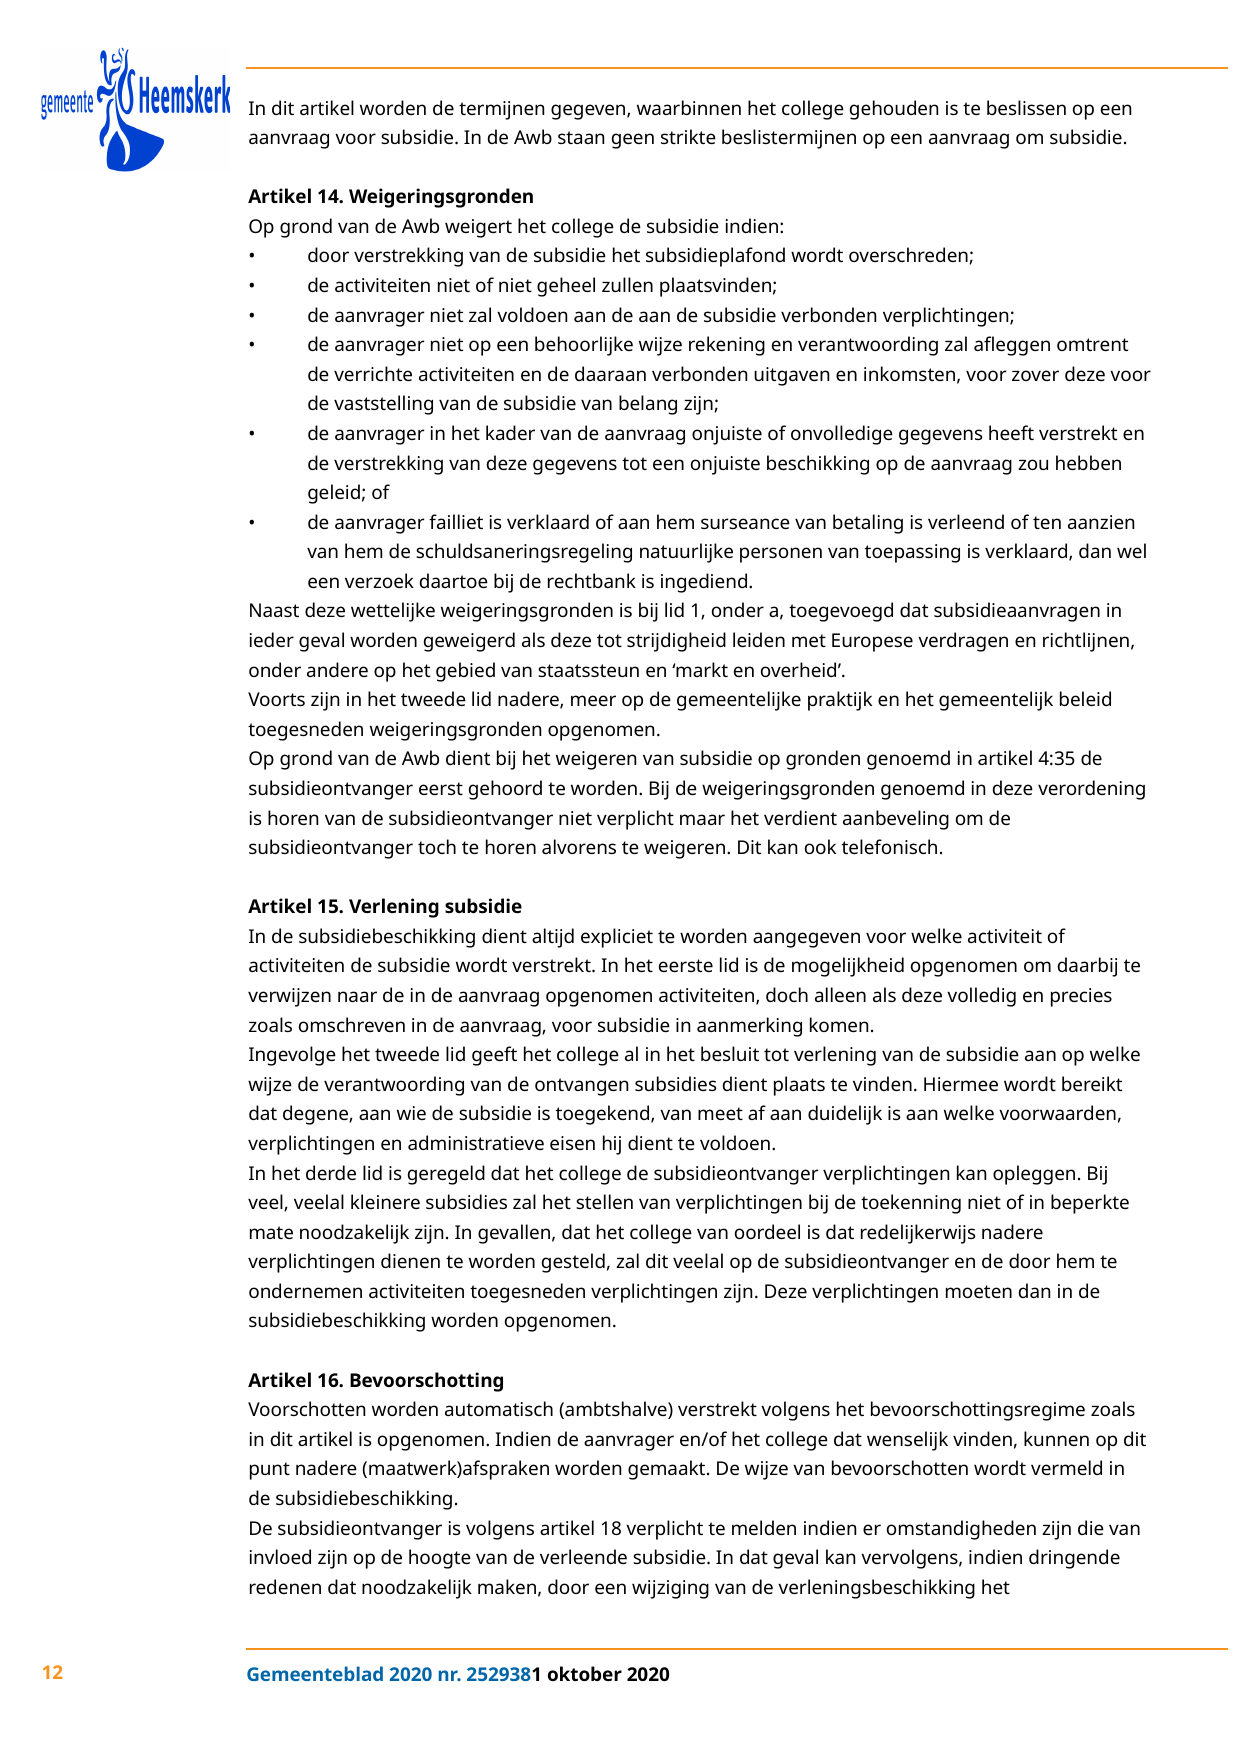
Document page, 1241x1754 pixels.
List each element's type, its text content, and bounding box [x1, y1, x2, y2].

text Artikel 15. Verlening subsidie [248, 893, 1152, 919]
list de aanvrager niet op een behoorlijke wijze rekening en verantwoording zal afleggen omtrent de verrichte activiteiten en de daaraan verbonden uitgaven en inkomsten, voor zover deze voor de vaststelling van de subsidie van belang zijn; [248, 331, 1152, 416]
text Op grond van de Awb dient bij het weigeren van subsidie op gronden genoemd in artikel 4:35 de subsidieontvanger eerst gehoord te worden. Bij de weigeringsgronden genoemd in deze verordening is horen van de subsidieontvanger niet verplicht maar het verdient aanbeveling om de subsidieontvanger toch te horen alvorens te weigeren. Dit kan ook telefonisch. [248, 746, 1152, 860]
text De subsidieontvanger is volgens artikel 18 verplicht te melden indien er omstandigheden zijn die van invloed zijn op de hoogte van de verleende subsidie. In dat geval kan vervolgens, indien dringende redenen dat noodzakelijk maken, door een wijziging van de verleningsbeschikking het [248, 1515, 1152, 1600]
text Artikel 16. Bevoorschotting [248, 1367, 1152, 1393]
list de aanvrager in het kader van de aanvraag onjuiste of onvolledige gegevens heeft verstrekt en de verstrekking van deze gegevens tot een onjuiste beschikking op de aanvraag zou hebben geleid; of [248, 420, 1152, 505]
list de aanvrager niet zal voldoen aan de aan de subsidie verbonden verplichtingen; [248, 302, 1152, 328]
picture [41, 47, 231, 172]
list de aanvrager failliet is verklaard of aan hem surseance van betaling is verleend of ten aanzien van hem de schuldsaneringsregeling natuurlijke personen van toepassing is verklaard, dan wel een verzoek daartoe bij de rechtbank is ingediend. [248, 509, 1152, 594]
text Voorts zijn in het tweede lid nadere, meer op de gemeentelijke praktijk en het gemeentelijk beleid toegesneden weigeringsgronden opgenomen. [248, 686, 1152, 742]
text Op grond van de Awb weigert het college de subsidie indien: [248, 213, 1152, 239]
text Artikel 14. Weigeringsgronden [248, 183, 1152, 209]
text In dit artikel worden de termijnen gegeven, waarbinnen het college gehouden is te beslissen op een aanvraag voor subsidie. In de Awb staan geen strikte beslistermijnen op een aanvraag om subsidie. [248, 95, 1152, 150]
text Naast deze wettelijke weigeringsgronden is bij lid 1, onder a, toegevoegd dat subsidieaanvragen in ieder geval worden geweigerd als deze tot strijdigheid leiden met Europese verdragen en richtlijnen, onder andere op het gebied van staatssteun en ‘markt en overheid’. [248, 598, 1152, 683]
text Ingevolge het tweede lid geeft het college al in het besluit tot verlening van de subsidie aan op welke wijze de verantwoording van de ontvangen subsidies dient plaats te vinden. Hiermee wordt bereikt dat degene, aan wie de subsidie is toegekend, van meet af aan duidelijk is aan welke voorwaarden, verplichtingen en administratieve eisen hij dient te voldoen. [248, 1041, 1152, 1156]
text In het derde lid is geregeld dat het college de subsidieontvanger verplichtingen kan opleggen. Bij veel, veelal kleinere subsidies zal het stellen van verplichtingen bij de toekenning niet of in beperkte mate noodzakelijk zijn. In gevallen, dat het college van oordeel is dat redelijkerwijs nadere verplichtingen dienen te worden gesteld, zal dit veelal op de subsidieontvanger en de door hem te ondernemen activiteiten toegesneden verplichtingen zijn. Deze verplichtingen moeten dan in de subsidiebeschikking worden opgenomen. [248, 1160, 1152, 1333]
list de activiteiten niet of niet geheel zullen plaatsvinden; [248, 272, 1152, 298]
list door verstrekking van de subsidie het subsidieplafond wordt overschreden; [248, 243, 1152, 268]
text In de subsidiebeschikking dient altijd expliciet te worden aangegeven voor welke activiteit of activiteiten de subsidie wordt verstrekt. In het eerste lid is de mogelijkheid opgenomen om daarbij te verwijzen naar de in de aanvraag opgenomen activiteiten, doch alleen als deze volledig en precies zoals omschreven in de aanvraag, voor subsidie in aanmerking komen. [248, 923, 1152, 1038]
text Voorschotten worden automatisch (ambtshalve) verstrekt volgens het bevoorschottingsregime zoals in dit artikel is opgenomen. Indien de aanvrager en/of het college dat wenselijk vinden, kunnen op dit punt nadere (maatwerk)afspraken worden gemaakt. De wijze van bevoorschotten wordt vermeld in de subsidiebeschikking. [248, 1396, 1152, 1511]
